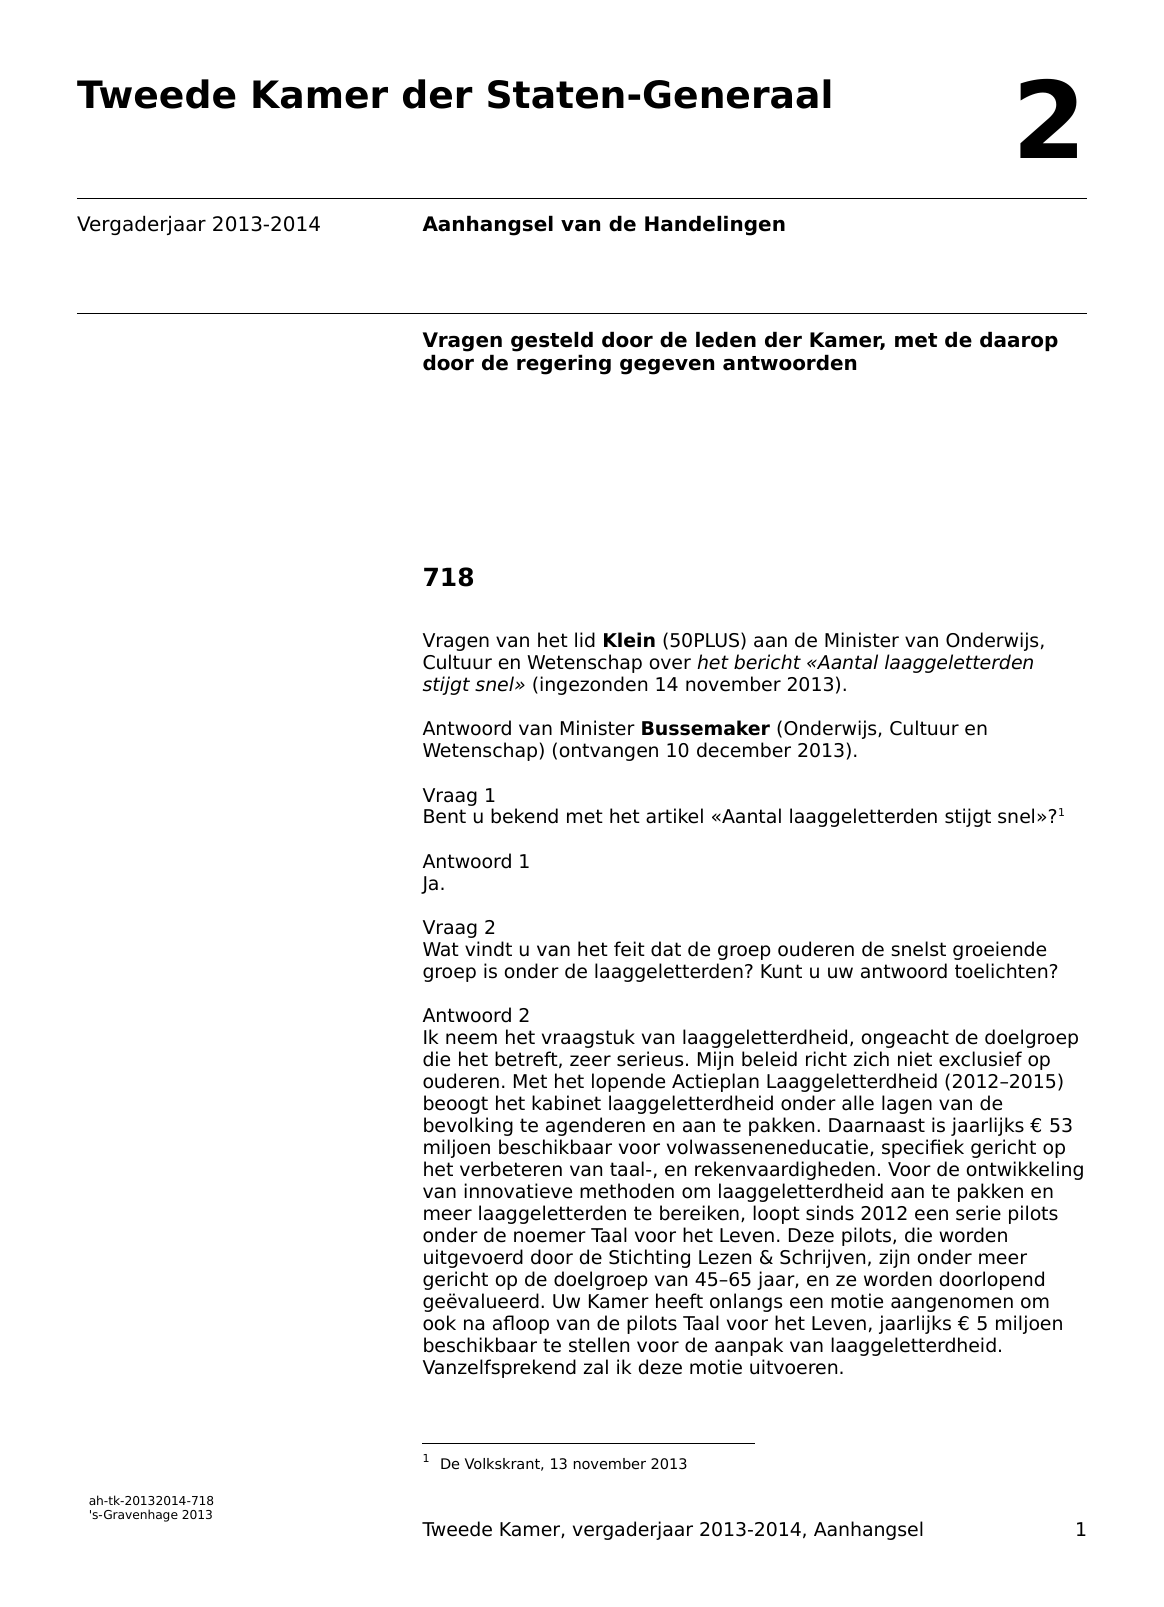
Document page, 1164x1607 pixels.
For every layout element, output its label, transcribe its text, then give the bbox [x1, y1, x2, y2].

text Bent u bekend met het artikel «Aantal laaggeletterden stijgt snel»? [422, 806, 1087, 828]
text Antwoord van Minister Bussemaker (Onderwijs, Cultuur en Wetenschap) (ontvangen 10 december 2013). [422, 718, 1087, 762]
table_header Tweede Kamer der Staten-Generaal [77, 59, 886, 198]
text Ik neem het vraagstuk van laaggeletterdheid, ongeacht de doelgroep die het betreft, zeer serieus. Mijn beleid richt zich niet exclusief op ouderen. Met het lopende Actieplan Laaggeletterdheid (2012–2015) beoogt het kabinet laaggeletterdheid onder alle lagen van de bevolking te agenderen en aan te pakken. Daarnaast is jaarlijks € 53 miljoen beschikbaar voor volwasseneneducatie, specifiek gericht op het verbeteren van taal-, en rekenvaardigheden. Voor de ontwikkeling van innovatieve methoden om laaggeletterdheid aan te pakken en meer laaggeletterden te bereiken, loopt sinds 2012 een serie pilots onder de noemer Taal voor het Leven. Deze pilots, die worden uitgevoerd door de Stichting Lezen & Schrijven, zijn onder meer gericht op de doelgroep van 45–65 jaar, en ze worden doorlopend geëvalueerd. Uw Kamer heeft onlangs een motie aangenomen om ook na afloop van de pilots Taal voor het Leven, jaarlijks € 5 miljoen beschikbaar te stellen voor de aanpak van laaggeletterdheid. Vanzelfsprekend zal ik deze motie uitvoeren. [422, 1027, 1087, 1378]
text Vragen van het lid Klein (50PLUS) aan de Minister van Onderwijs, Cultuur en Wetenschap over het bericht «Aantal laaggeletterden stijgt snel» (ingezonden 14 november 2013). [422, 630, 1087, 696]
text 's-Gravenhage 2013 [88, 1508, 323, 1522]
text Vraag 2 [422, 917, 1087, 939]
text Antwoord 2 [422, 1005, 1087, 1027]
table_cell Aanhangsel van de Handelingen [422, 199, 1087, 313]
table_header 2 [886, 59, 1087, 198]
text ah-tk-20132014-718 [88, 1494, 323, 1508]
text Antwoord 1 [422, 851, 1087, 873]
text 718 [422, 563, 1087, 592]
text Vraag 1 [422, 784, 1087, 806]
table_cell Vragen gesteld door de leden der Kamer, met de daarop door de regering gegeven antwoorden [422, 314, 1087, 375]
table_cell [77, 314, 422, 375]
text Wat vindt u van het feit dat de groep ouderen de snelst groeiende groep is onder de laaggeletterden? Kunt u uw antwoord toelichten? [422, 939, 1087, 983]
text Ja. [422, 873, 1087, 894]
table_cell Vergaderjaar 2013-2014 [77, 199, 422, 313]
text De Volkskrant, 13 november 2013 [422, 1452, 1087, 1474]
